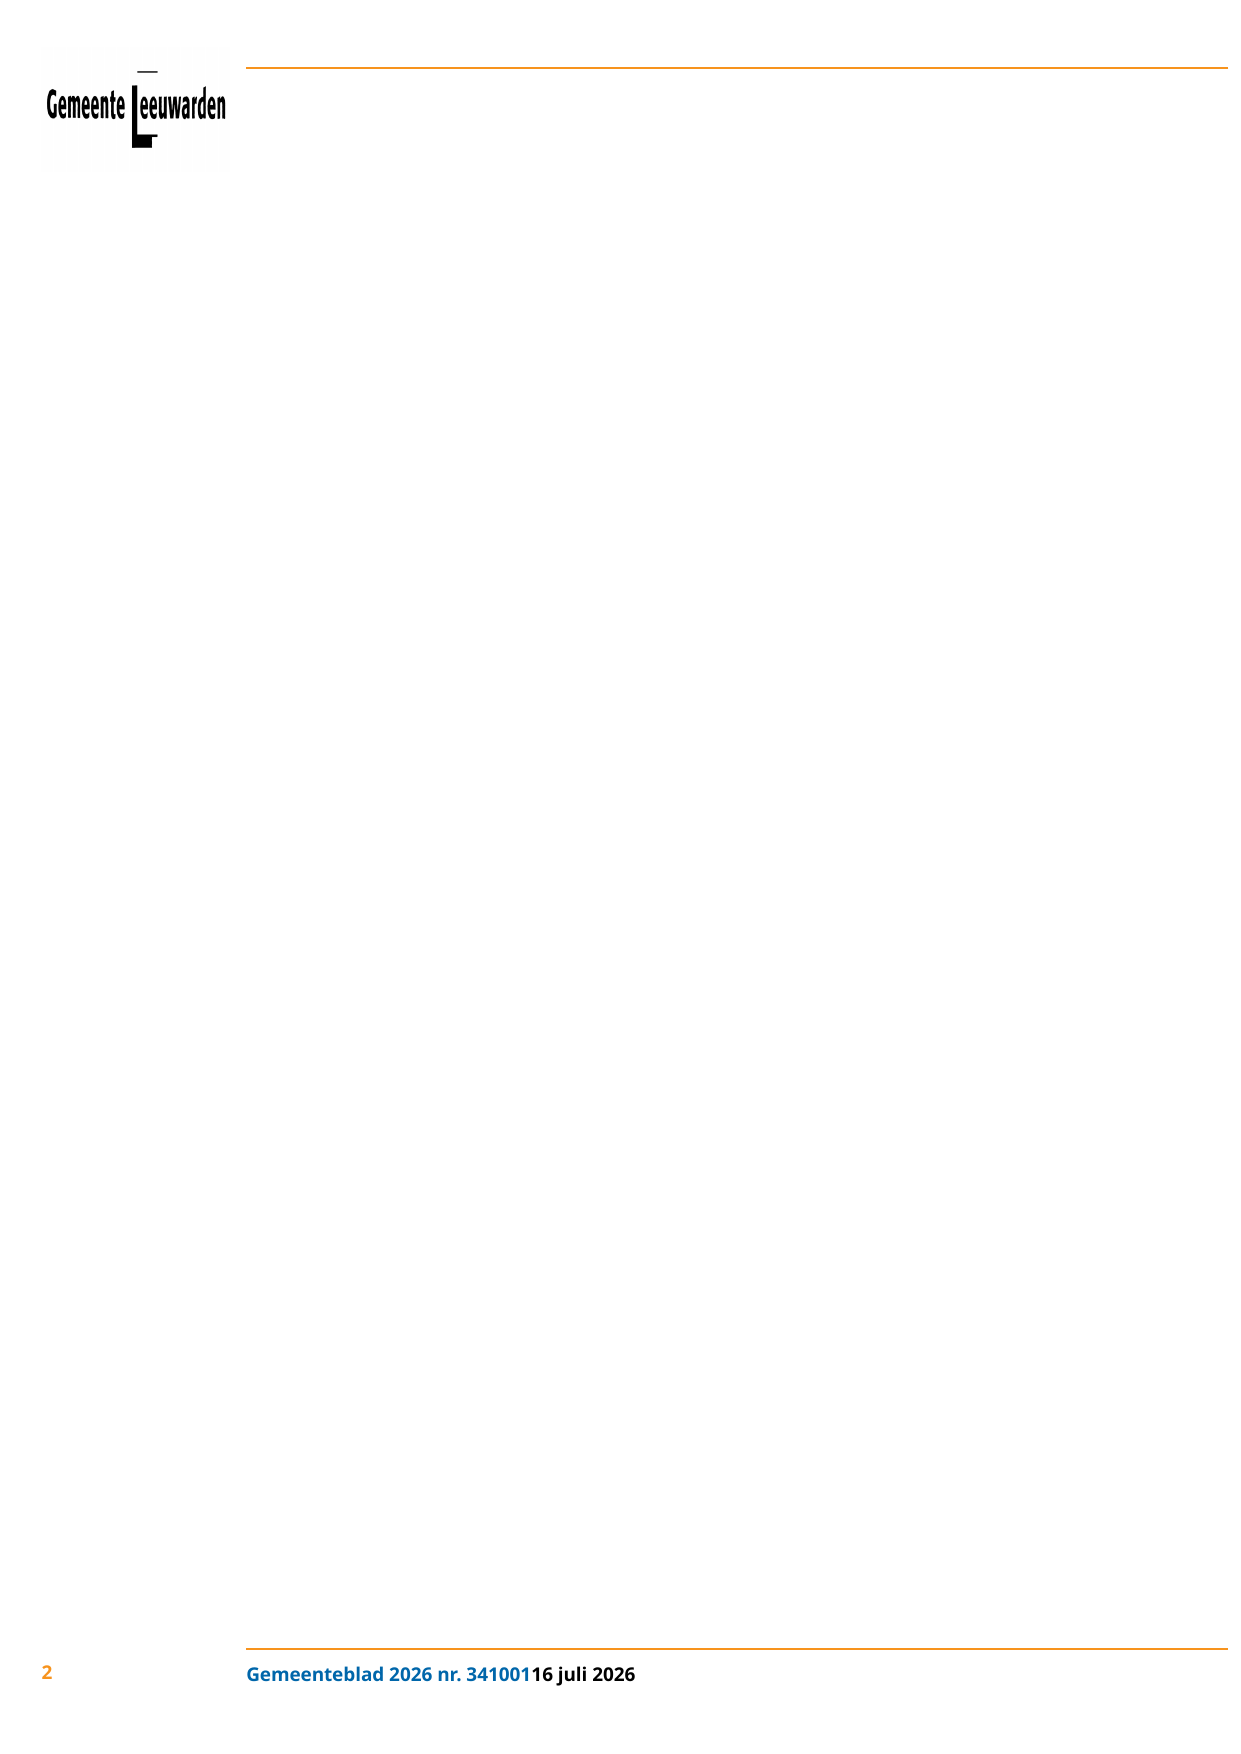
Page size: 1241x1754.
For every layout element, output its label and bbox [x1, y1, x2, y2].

picture [41, 47, 231, 172]
